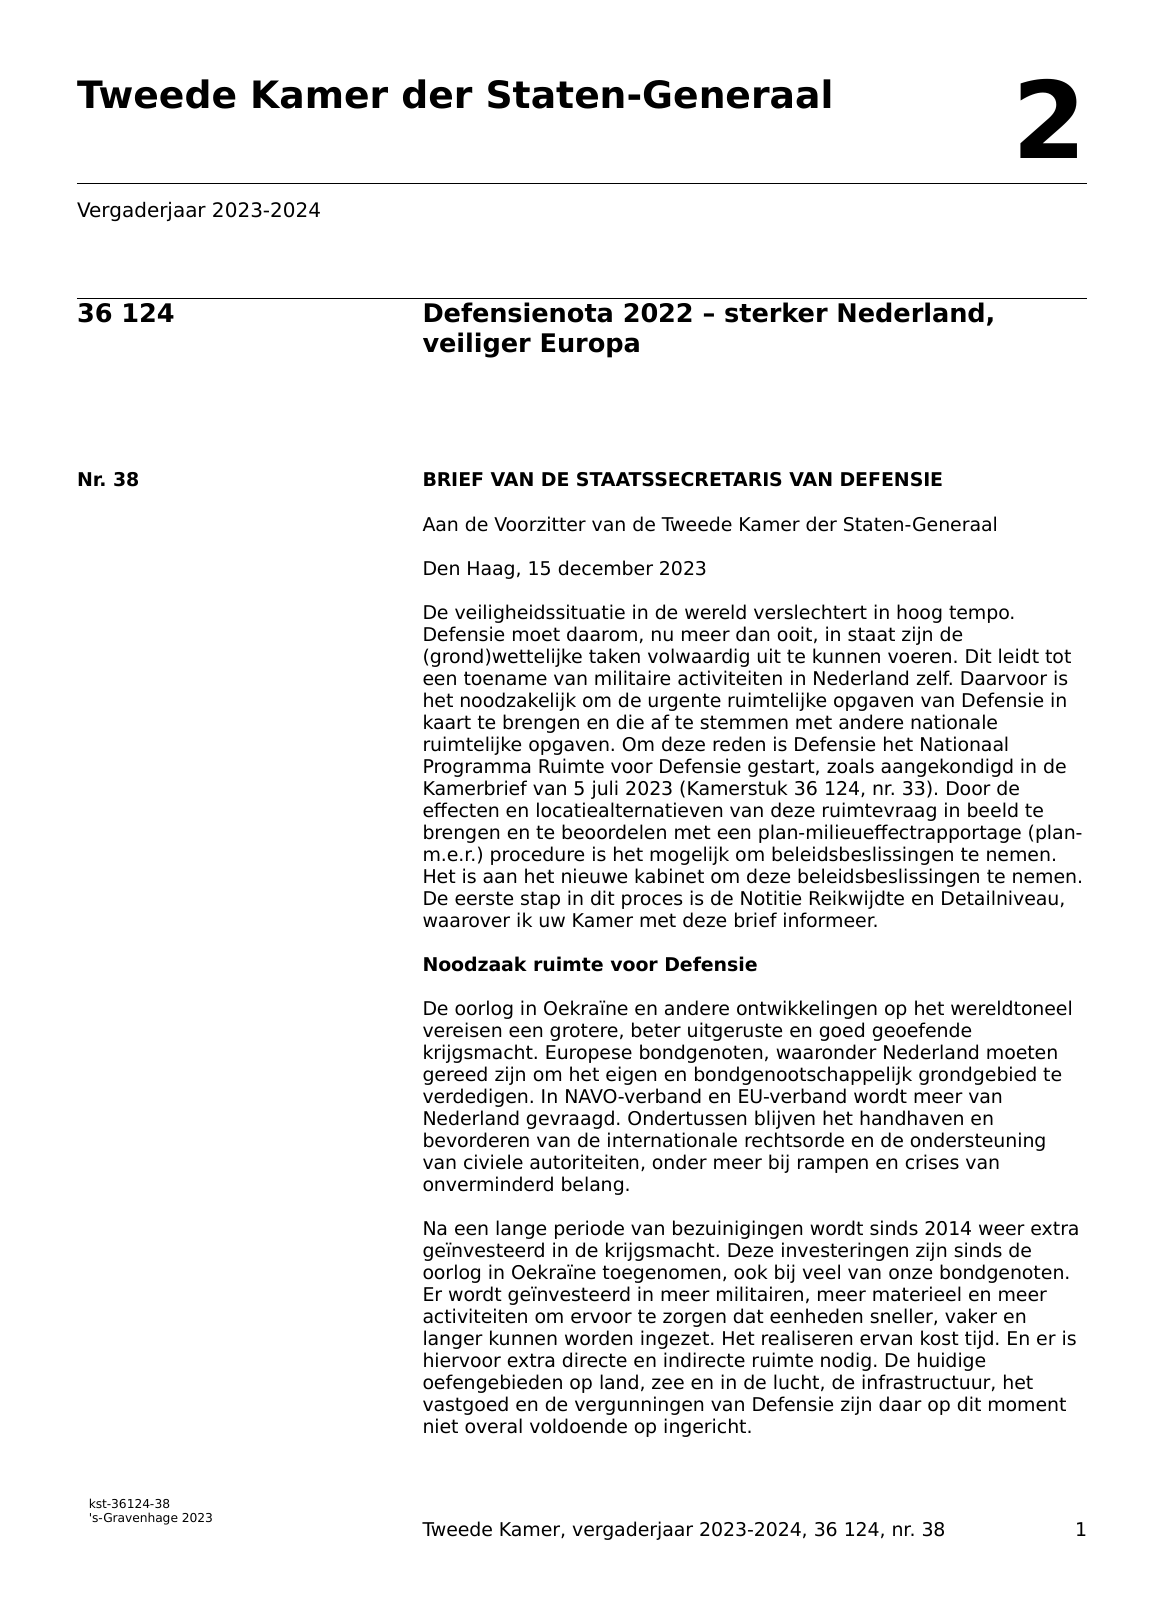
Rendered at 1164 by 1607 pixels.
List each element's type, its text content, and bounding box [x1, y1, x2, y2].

text De veiligheidssituatie in de wereld verslechtert in hoog tempo. Defensie moet daarom, nu meer dan ooit, in staat zijn de (grond)wettelijke taken volwaardig uit te kunnen voeren. Dit leidt tot een toename van militaire activiteiten in Nederland zelf. Daarvoor is het noodzakelijk om de urgente ruimtelijke opgaven van Defensie in kaart te brengen en die af te stemmen met andere nationale ruimtelijke opgaven. Om deze reden is Defensie het Nationaal Programma Ruimte voor Defensie gestart, zoals aangekondigd in de Kamerbrief van 5 juli 2023 (Kamerstuk 36 124, nr. 33). Door de effecten en locatiealternatieven van deze ruimtevraag in beeld te brengen en te beoordelen met een plan-milieueffectrapportage (plan-m.e.r.) procedure is het mogelijk om beleidsbeslissingen te nemen. Het is aan het nieuwe kabinet om deze beleidsbeslissingen te nemen. De eerste stap in dit proces is de Notitie Reikwijdte en Detailniveau, waarover ik uw Kamer met deze brief informeer. [422, 602, 1087, 932]
subtitle 36 124 Defensienota 2022 – sterker Nederland, veiliger Europa [77, 299, 1087, 358]
text Aan de Voorzitter van de Tweede Kamer der Staten-Generaal [422, 513, 1087, 536]
subtitle Noodzaak ruimte voor Defensie [422, 954, 1087, 976]
text kst-36124-38 [88, 1497, 323, 1511]
table_header 2 [886, 59, 1087, 183]
text De oorlog in Oekraïne en andere ontwikkelingen op het wereldtoneel vereisen een grotere, beter uitgeruste en goed geoefende krijgsmacht. Europese bondgenoten, waaronder Nederland moeten gereed zijn om het eigen en bondgenootschappelijk grondgebied te verdedigen. In NAVO-verband en EU-verband wordt meer van Nederland gevraagd. Ondertussen blijven het handhaven en bevorderen van de internationale rechtsorde en de ondersteuning van civiele autoriteiten, onder meer bij rampen en crises van onverminderd belang. [422, 998, 1087, 1196]
table_header Tweede Kamer der Staten-Generaal [77, 59, 886, 183]
table_cell Vergaderjaar 2023-2024 [77, 184, 1087, 298]
text 's-Gravenhage 2023 [88, 1511, 323, 1525]
text Na een lange periode van bezuinigingen wordt sinds 2014 weer extra geïnvesteerd in de krijgsmacht. Deze investeringen zijn sinds de oorlog in Oekraïne toegenomen, ook bij veel van onze bondgenoten. Er wordt geïnvesteerd in meer militairen, meer materieel en meer activiteiten om ervoor te zorgen dat eenheden sneller, vaker en langer kunnen worden ingezet. Het realiseren ervan kost tijd. En er is hiervoor extra directe en indirecte ruimte nodig. De huidige oefengebieden op land, zee en in de lucht, de infrastructuur, het vastgoed en de vergunningen van Defensie zijn daar op dit moment niet overal voldoende op ingericht. [422, 1218, 1087, 1438]
text Den Haag, 15 december 2023 [422, 558, 1087, 580]
subtitle Nr. 38 BRIEF VAN DE STAATSSECRETARIS VAN DEFENSIE [77, 469, 1087, 491]
